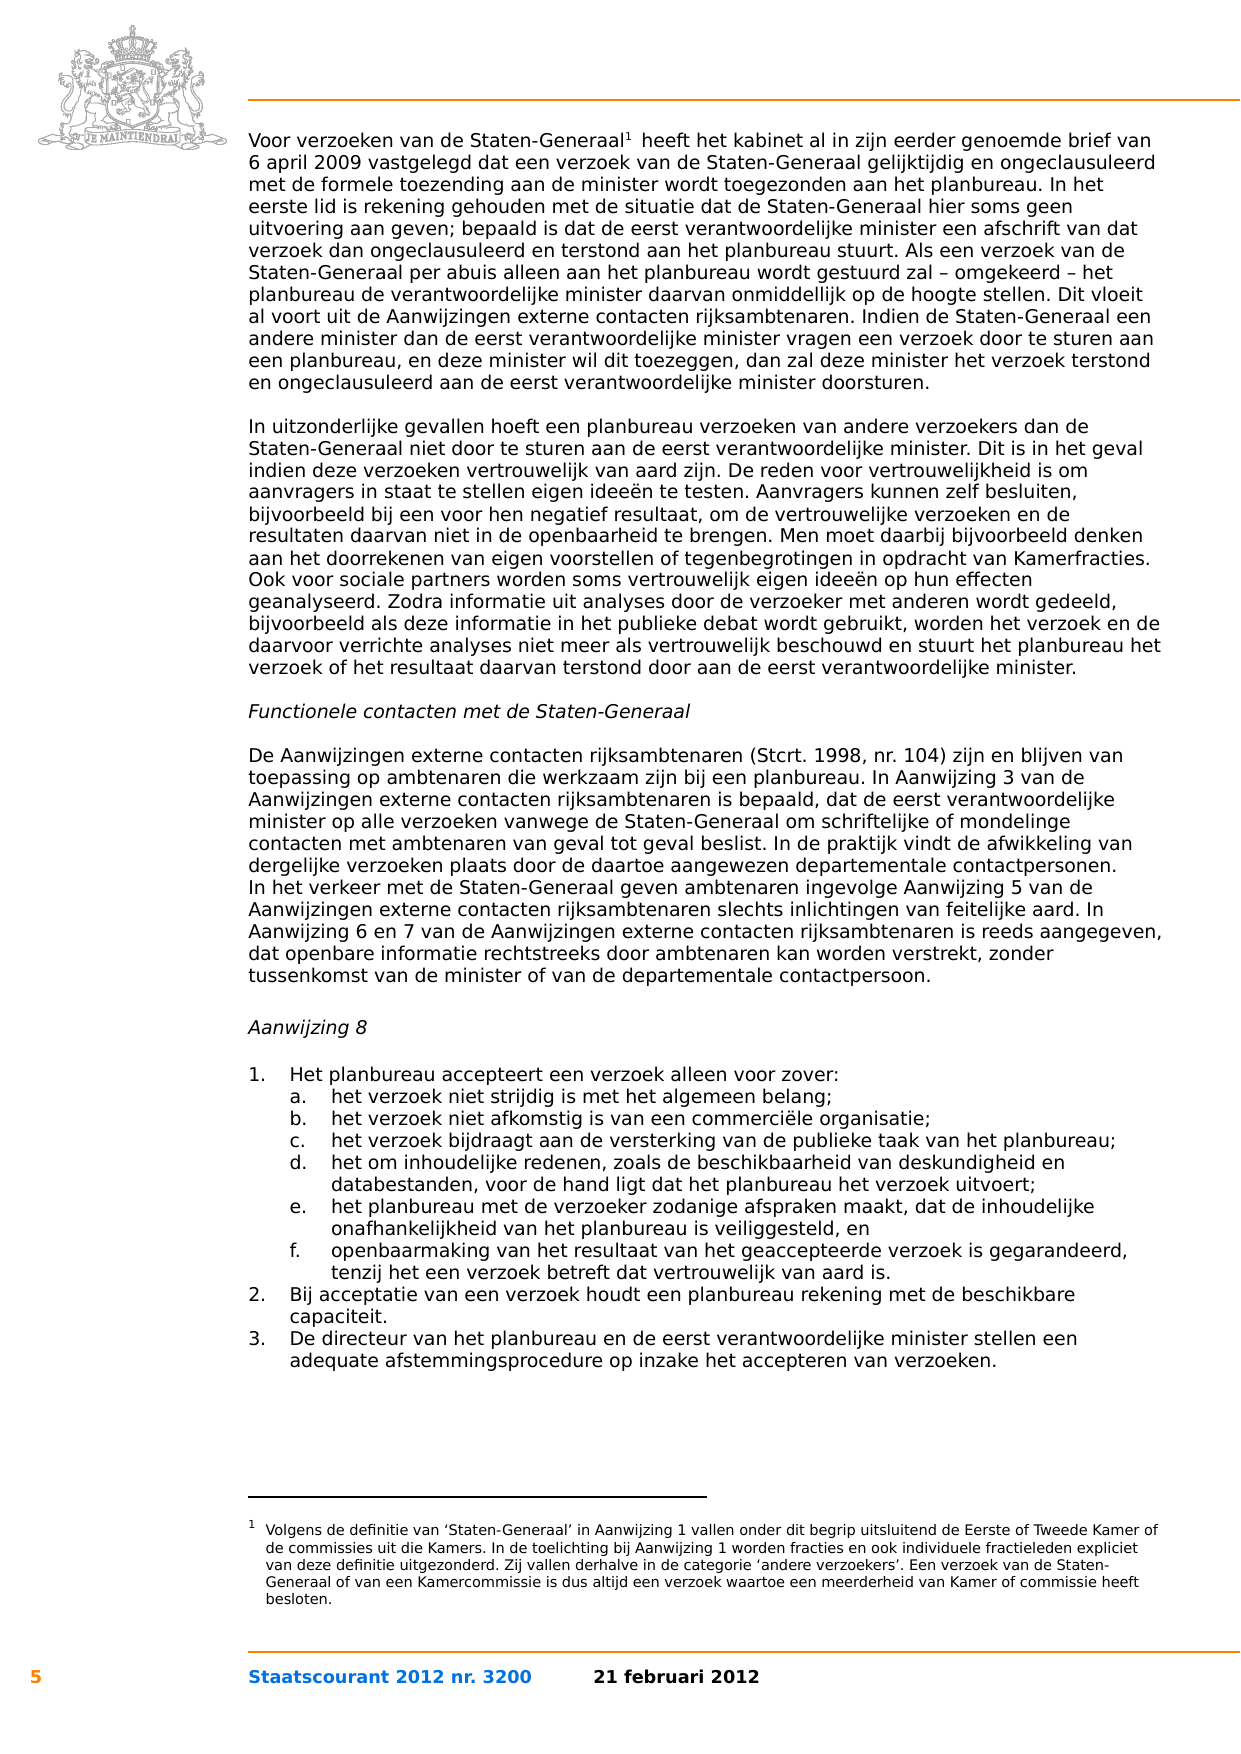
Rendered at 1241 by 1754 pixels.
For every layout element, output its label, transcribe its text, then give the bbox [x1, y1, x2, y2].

text f. openbaarmaking van het resultaat van het geaccepteerde verzoek is gegarandeerd, tenzij het een verzoek betreft dat vertrouwelijk van aard is. [289, 1239, 1163, 1283]
text De Aanwijzingen externe contacten rijksambtenaren (Stcrt. 1998, nr. 104) zijn en blijven van toepassing op ambtenaren die werkzaam zijn bij een planbureau. In Aanwijzing 3 van de Aanwijzingen externe contacten rijksambtenaren is bepaald, dat de eerst verantwoordelijke minister op alle verzoeken vanwege de Staten-Generaal om schriftelijke of mondelinge contacten met ambtenaren van geval tot geval beslist. In de praktijk vindt de afwikkeling van dergelijke verzoeken plaats door de daartoe aangewezen departementale contactpersonen. [248, 745, 1163, 877]
text In het verkeer met de Staten-Generaal geven ambtenaren ingevolge Aanwijzing 5 van de Aanwijzingen externe contacten rijksambtenaren slechts inlichtingen van feitelijke aard. In Aanwijzing 6 en 7 van de Aanwijzingen externe contacten rijksambtenaren is reeds aangegeven, dat openbare informatie rechtstreeks door ambtenaren kan worden verstrekt, zonder tussenkomst van de minister of van de departementale contactpersoon. [248, 877, 1163, 987]
text e. het planbureau met de verzoeker zodanige afspraken maakt, dat de inhoudelijke onafhankelijkheid van het planbureau is veiliggesteld, en [289, 1196, 1163, 1239]
text In uitzonderlijke gevallen hoeft een planbureau verzoeken van andere verzoekers dan de Staten-Generaal niet door te sturen aan de eerst verantwoordelijke minister. Dit is in het geval indien deze verzoeken vertrouwelijk van aard zijn. De reden voor vertrouwelijkheid is om aanvragers in staat te stellen eigen ideeën te testen. Aanvragers kunnen zelf besluiten, bijvoorbeeld bij een voor hen negatief resultaat, om de vertrouwelijke verzoeken en de resultaten daarvan niet in de openbaarheid te brengen. Men moet daarbij bijvoorbeeld denken aan het doorrekenen van eigen voorstellen of tegenbegrotingen in opdracht van Kamerfracties. Ook voor sociale partners worden soms vertrouwelijk eigen ideeën op hun effecten geanalyseerd. Zodra informatie uit analyses door de verzoeker met anderen wordt gedeeld, bijvoorbeeld als deze informatie in het publieke debat wordt gebruikt, worden het verzoek en de daarvoor verrichte analyses niet meer als vertrouwelijk beschouwd en stuurt het planbureau het verzoek of het resultaat daarvan terstond door aan de eerst verantwoordelijke minister. [248, 416, 1163, 679]
text 2. Bij acceptatie van een verzoek houdt een planbureau rekening met de beschikbare capaciteit. [248, 1283, 1163, 1327]
picture [38, 25, 227, 150]
subtitle Aanwijzing 8 [248, 1017, 1163, 1039]
subtitle Functionele contacten met de Staten-Generaal [248, 701, 1163, 723]
text c. het verzoek bijdraagt aan de versterking van de publieke taak van het planbureau; [289, 1130, 1163, 1152]
text 1. Het planbureau accepteert een verzoek alleen voor zover: [248, 1064, 1163, 1086]
text d. het om inhoudelijke redenen, zoals de beschikbaarheid van deskundigheid en databestanden, voor de hand ligt dat het planbureau het verzoek uitvoert; [289, 1152, 1163, 1196]
text a. het verzoek niet strijdig is met het algemeen belang; [289, 1086, 1163, 1108]
text Voor verzoeken van de Staten-Generaal heeft het kabinet al in zijn eerder genoemde brief van 6 april 2009 vastgelegd dat een verzoek van de Staten-Generaal gelijktijdig en ongeclausuleerd met de formele toezending aan de minister wordt toegezonden aan het planbureau. In het eerste lid is rekening gehouden met de situatie dat de Staten-Generaal hier soms geen uitvoering aan geven; bepaald is dat de eerst verantwoordelijke minister een afschrift van dat verzoek dan ongeclausuleerd en terstond aan het planbureau stuurt. Als een verzoek van de Staten-Generaal per abuis alleen aan het planbureau wordt gestuurd zal – omgekeerd – het planbureau de verantwoordelijke minister daarvan onmiddellijk op de hoogte stellen. Dit vloeit al voort uit de Aanwijzingen externe contacten rijksambtenaren. Indien de Staten-Generaal een andere minister dan de eerst verantwoordelijke minister vragen een verzoek door te sturen aan een planbureau, en deze minister wil dit toezeggen, dan zal deze minister het verzoek terstond en ongeclausuleerd aan de eerst verantwoordelijke minister doorsturen. [248, 130, 1163, 394]
text 3. De directeur van het planbureau en de eerst verantwoordelijke minister stellen een adequate afstemmingsprocedure op inzake het accepteren van verzoeken. [248, 1327, 1163, 1371]
text Volgens de definitie van ‘Staten-Generaal’ in Aanwijzing 1 vallen onder dit begrip uitsluitend de Eerste of Tweede Kamer of de commissies uit die Kamers. In de toelichting bij Aanwijzing 1 worden fracties en ook individuele fractieleden expliciet van deze definitie uitgezonderd. Zij vallen derhalve in de categorie ‘andere verzoekers’. Een verzoek van de Staten-Generaal of van een Kamercommissie is dus altijd een verzoek waartoe een meerderheid van Kamer of commissie heeft besloten. [248, 1518, 1163, 1608]
text b. het verzoek niet afkomstig is van een commerciële organisatie; [289, 1108, 1163, 1130]
